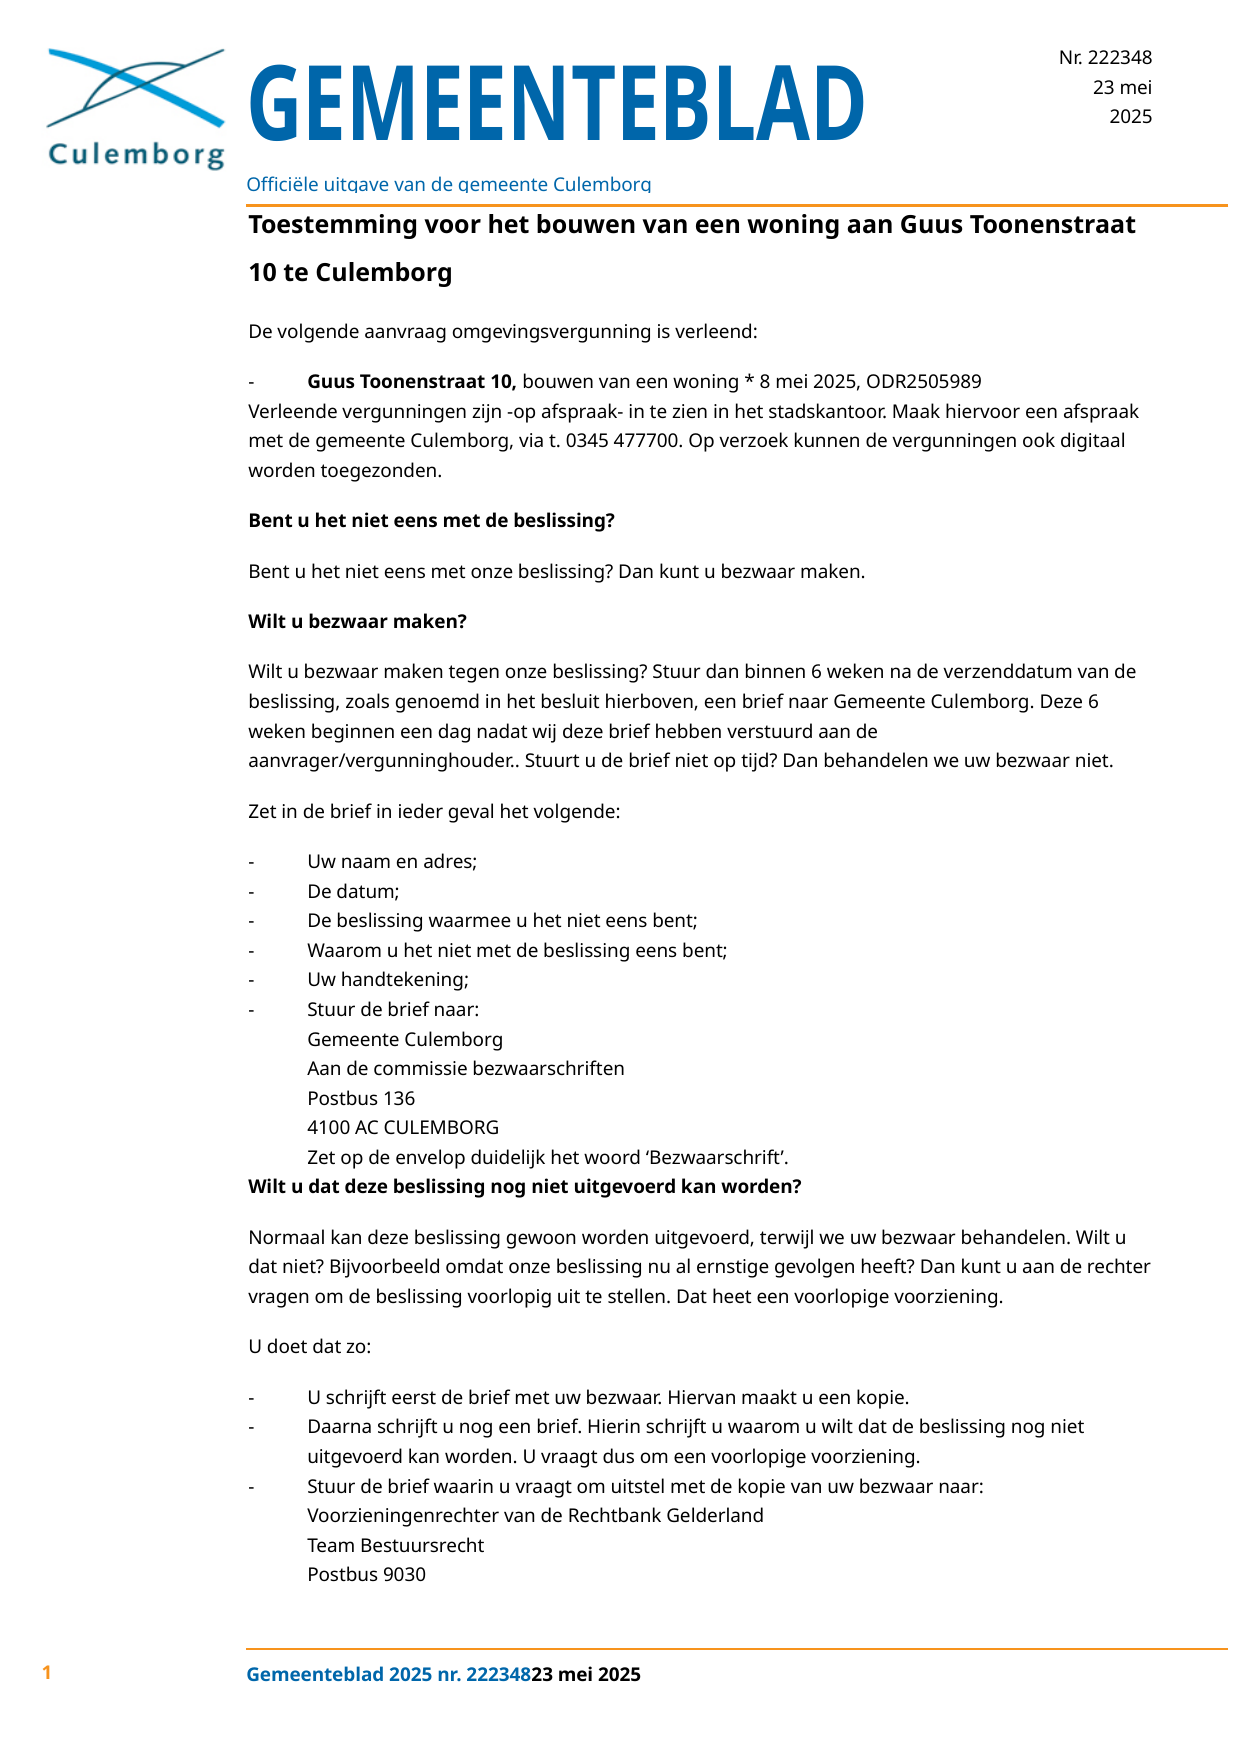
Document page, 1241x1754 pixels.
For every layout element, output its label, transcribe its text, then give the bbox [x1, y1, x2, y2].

picture [41, 47, 231, 172]
text Normaal kan deze beslissing gewoon worden uitgevoerd, terwijl we uw bezwaar behandelen. Wilt u dat niet? Bijvoorbeeld omdat onze beslissing nu al ernstige gevolgen heeft? Dan kunt u aan de rechter vragen om de beslissing voorlopig uit te stellen. Dat heet een voorlopige voorziening. [248, 1224, 1152, 1309]
text Wilt u bezwaar maken tegen onze beslissing? Stuur dan binnen 6 weken na de verzenddatum van de beslissing, zoals genoemd in het besluit hierboven, een brief naar Gemeente Culemborg. Deze 6 weken beginnen een dag nadat wij deze brief hebben verstuurd aan de aanvrager/vergunninghouder.. Stuurt u de brief niet op tijd? Dan behandelen we uw bezwaar niet. [248, 659, 1152, 773]
text De volgende aanvraag omgevingsvergunning is verleend: [248, 318, 1152, 344]
list 4100 AC CULEMBORG [248, 1114, 1152, 1140]
list Stuur de brief waarin u vraagt om uitstel met de kopie van uw bezwaar naar: [248, 1473, 1152, 1499]
list Stuur de brief naar: [248, 996, 1152, 1022]
list Zet op de envelop duidelijk het woord ‘Bezwaarschrift’. [248, 1144, 1152, 1170]
text Verleende vergunningen zijn -op afspraak- in te zien in het stadskantoor. Maak hiervoor een afspraak met de gemeente Culemborg, via t. 0345 477700. Op verzoek kunnen de vergunningen ook digitaal worden toegezonden. [248, 398, 1152, 483]
text Wilt u dat deze beslissing nog niet uitgevoerd kan worden? [248, 1174, 1152, 1199]
list Uw handtekening; [248, 967, 1152, 992]
list U schrijft eerst de brief met uw bezwaar. Hiervan maakt u een kopie. [248, 1384, 1152, 1410]
text Zet in de brief in ieder geval het volgende: [248, 798, 1152, 824]
list Waarom u het niet met de beslissing eens bent; [248, 937, 1152, 963]
list De datum; [248, 878, 1152, 904]
list Gemeente Culemborg [248, 1026, 1152, 1052]
text U doet dat zo: [248, 1334, 1152, 1359]
list Daarna schrijft u nog een brief. Hierin schrijft u waarom u wilt dat de beslissing nog niet uitgevoerd kan worden. U vraagt dus om een voorlopige voorziening. [248, 1414, 1152, 1469]
list Guus Toonenstraat 10, bouwen van een woning * 8 mei 2025, ODR2505989 [248, 368, 1152, 394]
list Uw naam en adres; [248, 848, 1152, 874]
text Bent u het niet eens met onze beslissing? Dan kunt u bezwaar maken. [248, 558, 1152, 584]
list Aan de commissie bezwaarschriften [248, 1055, 1152, 1081]
list Team Bestuursrecht [248, 1532, 1152, 1558]
list Postbus 136 [248, 1085, 1152, 1111]
list Postbus 9030 [248, 1562, 1152, 1587]
text Wilt u bezwaar maken? [248, 608, 1152, 634]
text Bent u het niet eens met de beslissing? [248, 507, 1152, 533]
list Voorzieningenrechter van de Rechtbank Gelderland [248, 1502, 1152, 1528]
list De beslissing waarmee u het niet eens bent; [248, 907, 1152, 933]
text Toestemming voor het bouwen van een woning aan Guus Toonenstraat 10 te Culemborg [248, 207, 1152, 288]
